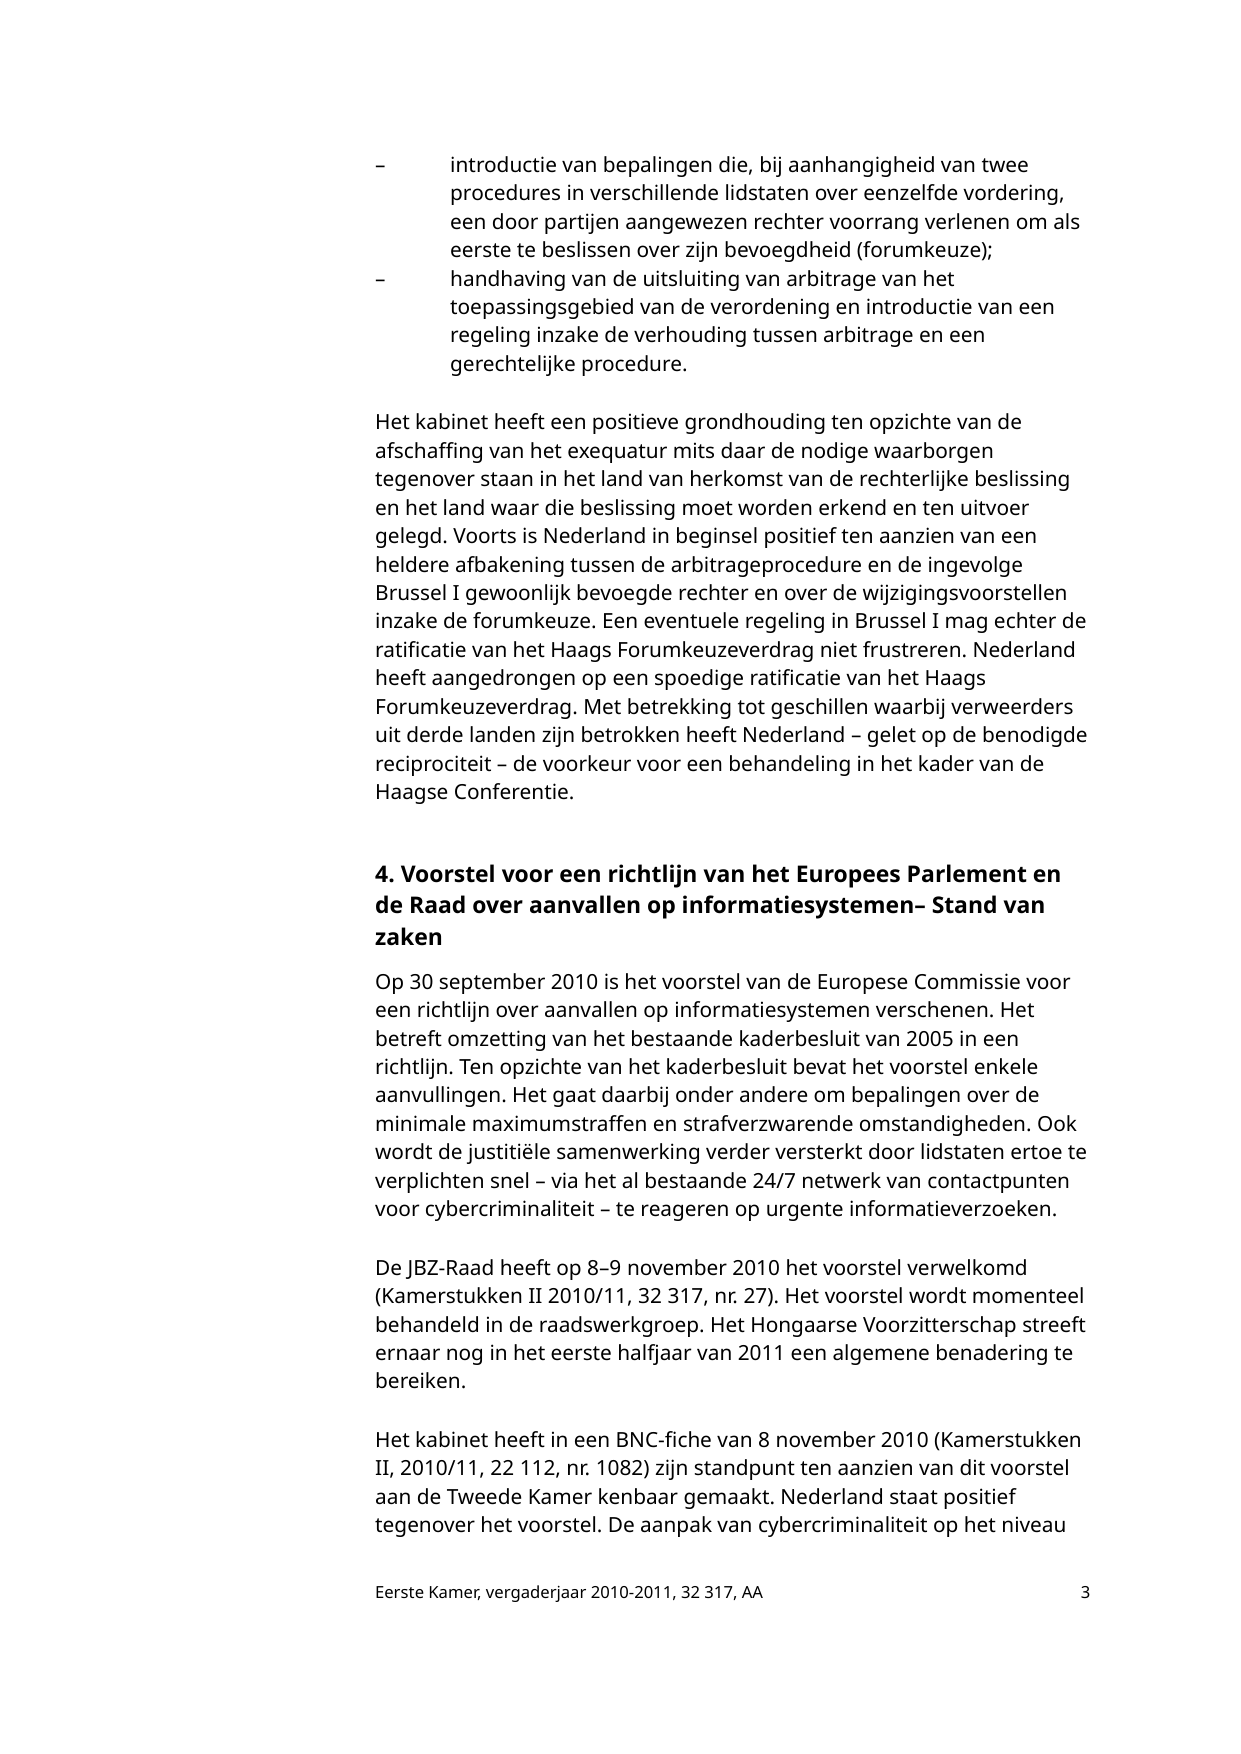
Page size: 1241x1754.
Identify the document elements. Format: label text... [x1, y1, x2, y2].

text Op 30 september 2010 is het voorstel van de Europese Commissie voor een richtlijn over aanvallen op informatiesystemen verschenen. Het betreft omzetting van het bestaande kaderbesluit van 2005 in een richtlijn. Ten opzichte van het kaderbesluit bevat het voorstel enkele aanvullingen. Het gaat daarbij onder andere om bepalingen over de minimale maximumstraffen en strafverzwarende omstandigheden. Ook wordt de justitiële samenwerking verder versterkt door lidstaten ertoe te verplichten snel – via het al bestaande 24/7 netwerk van contactpunten voor cybercriminaliteit – te reageren op urgente informatieverzoeken. [375, 967, 1090, 1223]
text Het kabinet heeft in een BNC-fiche van 8 november 2010 (Kamerstukken II, 2010/11, 22 112, nr. 1082) zijn standpunt ten aanzien van dit voorstel aan de Tweede Kamer kenbaar gemaakt. Nederland staat positief tegenover het voorstel. De aanpak van cybercriminaliteit op het niveau [375, 1425, 1090, 1539]
list introductie van bepalingen die, bij aanhangigheid van twee procedures in verschillende lidstaten over eenzelfde vordering, een door partijen aangewezen rechter voorrang verlenen om als eerste te beslissen over zijn bevoegdheid (forumkeuze); [375, 150, 1090, 264]
list handhaving van de uitsluiting van arbitrage van het toepassingsgebied van de verordening en introductie van een regeling inzake de verhouding tussen arbitrage en een gerechtelijke procedure. [375, 264, 1090, 377]
text De JBZ-Raad heeft op 8–9 november 2010 het voorstel verwelkomd (Kamerstukken II 2010/11, 32 317, nr. 27). Het voorstel wordt momenteel behandeld in de raadswerkgroep. Het Hongaarse Voorzitterschap streeft ernaar nog in het eerste halfjaar van 2011 een algemene benadering te bereiken. [375, 1253, 1090, 1395]
text Het kabinet heeft een positieve grondhouding ten opzichte van de afschaffing van het exequatur mits daar de nodige waarborgen tegenover staan in het land van herkomst van de rechterlijke beslissing en het land waar die beslissing moet worden erkend en ten uitvoer gelegd. Voorts is Nederland in beginsel positief ten aanzien van een heldere afbakening tussen de arbitrageprocedure en de ingevolge Brussel I gewoonlijk bevoegde rechter en over de wijzigingsvoorstellen inzake de forumkeuze. Een eventuele regeling in Brussel I mag echter de ratificatie van het Haags Forumkeuzeverdrag niet frustreren. Nederland heeft aangedrongen op een spoedige ratificatie van het Haags Forumkeuzeverdrag. Met betrekking tot geschillen waarbij verweerders uit derde landen zijn betrokken heeft Nederland – gelet op de benodigde reciprociteit – de voorkeur voor een behandeling in het kader van de Haagse Conferentie. [375, 407, 1090, 806]
subtitle 4. Voorstel voor een richtlijn van het Europees Parlement en de Raad over aanvallen op informatiesystemen– Stand van zaken [375, 858, 1090, 952]
